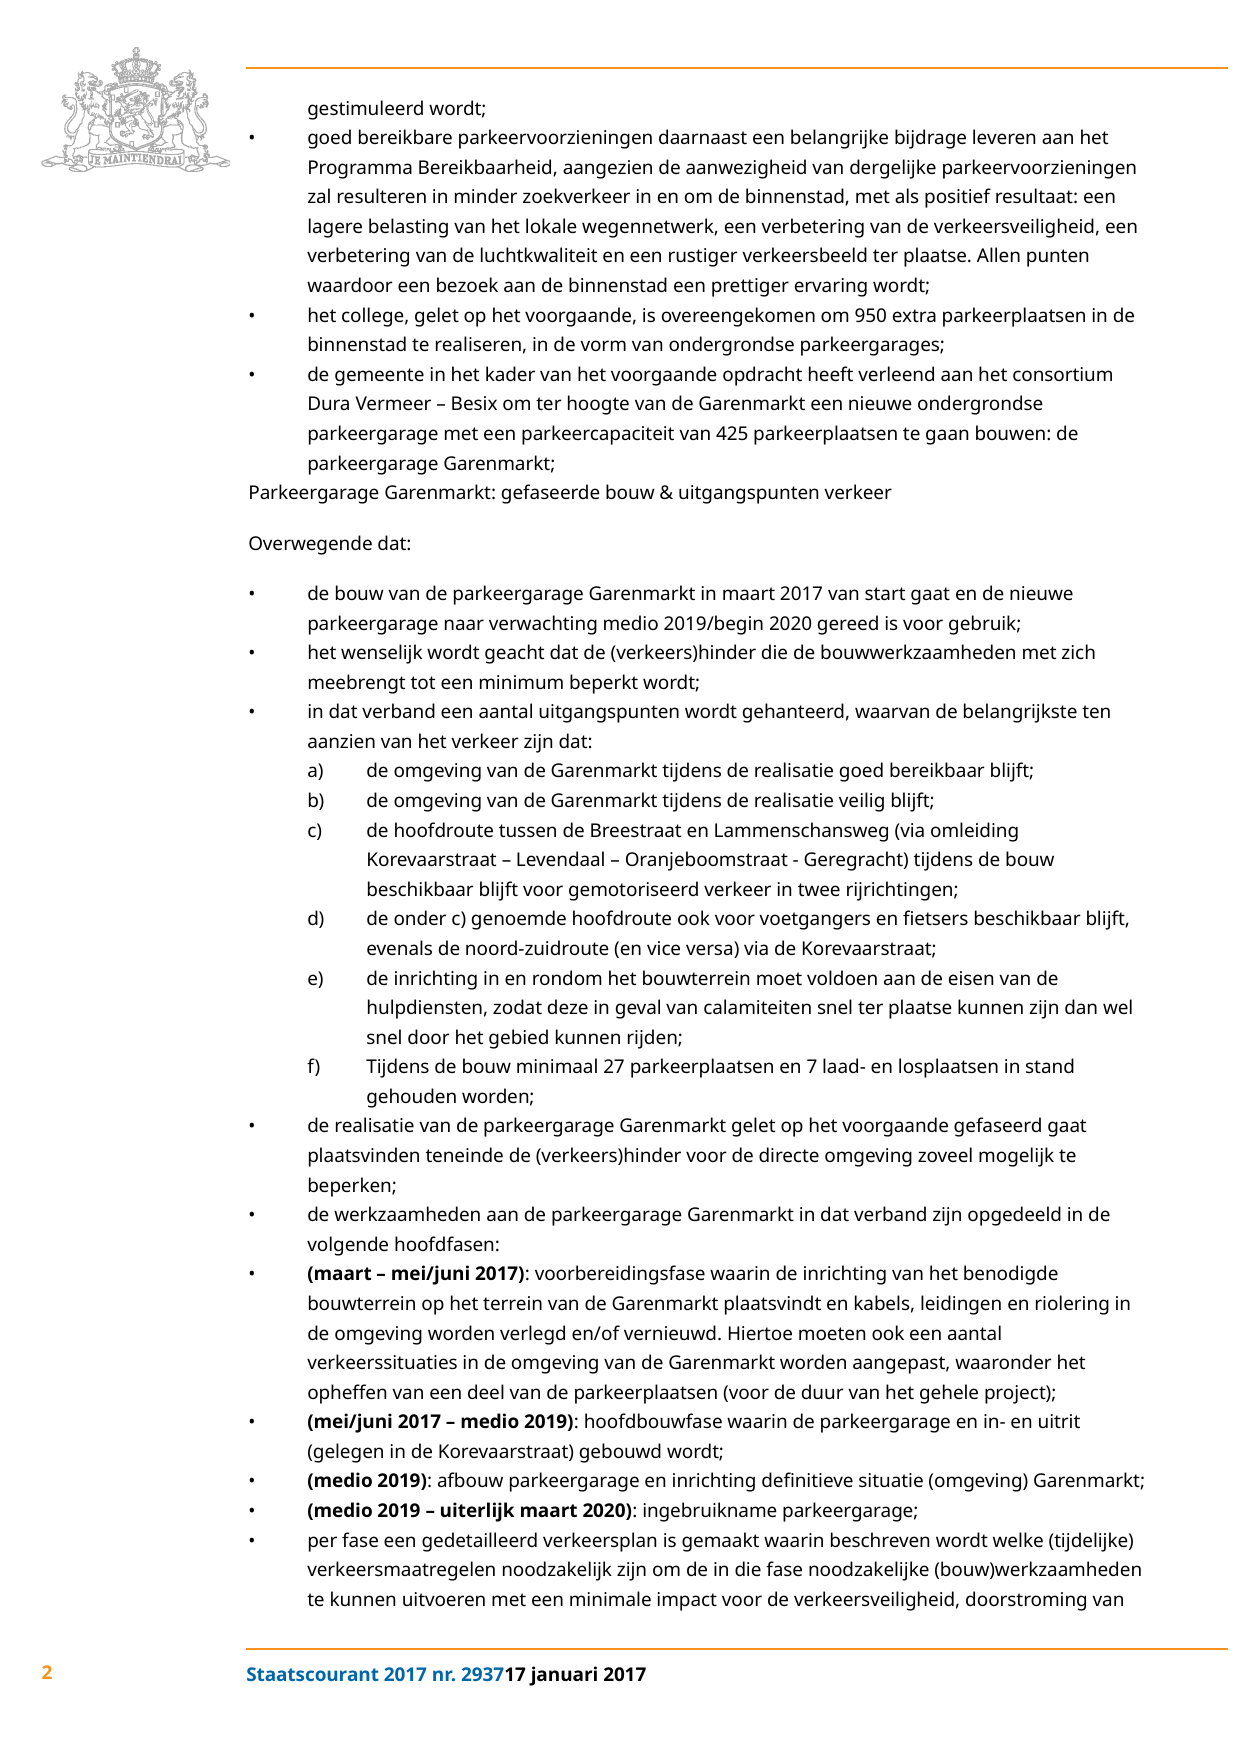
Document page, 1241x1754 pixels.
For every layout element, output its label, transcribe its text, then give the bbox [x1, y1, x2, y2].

list het college, gelet op het voorgaande, is overeengekomen om 950 extra parkeerplaatsen in de binnenstad te realiseren, in de vorm van ondergrondse parkeergarages; [248, 302, 1152, 357]
list Tijdens de bouw minimaal 27 parkeerplaatsen en 7 laad- en losplaatsen in stand gehouden worden; [307, 1053, 1152, 1109]
list de gemeente in het kader van het voorgaande opdracht heeft verleend aan het consortium Dura Vermeer – Besix om ter hoogte van de Garenmarkt een nieuwe ondergrondse parkeergarage met een parkeercapaciteit van 425 parkeerplaatsen te gaan bouwen: de parkeergarage Garenmarkt; [248, 361, 1152, 476]
list de onder c) genoemde hoofdroute ook voor voetgangers en fietsers beschikbaar blijft, evenals de noord-zuidroute (en vice versa) via de Korevaarstraat; [307, 906, 1152, 961]
list per fase een gedetailleerd verkeersplan is gemaakt waarin beschreven wordt welke (tijdelijke) verkeersmaatregelen noodzakelijk zijn om de in die fase noodzakelijke (bouw)werkzaamheden te kunnen uitvoeren met een minimale impact voor de verkeersveiligheid, doorstroming van [248, 1527, 1152, 1612]
list (medio 2019 – uiterlijk maart 2020): ingebruikname parkeergarage; [248, 1497, 1152, 1523]
list de omgeving van de Garenmarkt tijdens de realisatie veilig blijft; [307, 787, 1152, 813]
list (medio 2019): afbouw parkeergarage en inrichting definitieve situatie (omgeving) Garenmarkt; [248, 1468, 1152, 1493]
text Parkeergarage Garenmarkt: gefaseerde bouw & uitgangspunten verkeer [248, 479, 1152, 505]
list (maart – mei/juni 2017): voorbereidingsfase waarin de inrichting van het benodigde bouwterrein op het terrein van de Garenmarkt plaatsvindt en kabels, leidingen en riolering in de omgeving worden verlegd en/of vernieuwd. Hiertoe moeten ook een aantal verkeerssituaties in de omgeving van de Garenmarkt worden aangepast, waaronder het opheffen van een deel van de parkeerplaatsen (voor de duur van het gehele project); [248, 1261, 1152, 1405]
list (mei/juni 2017 – medio 2019): hoofdbouwfase waarin de parkeergarage en in- en uitrit (gelegen in de Korevaarstraat) gebouwd wordt; [248, 1408, 1152, 1464]
list het wenselijk wordt geacht dat de (verkeers)hinder die de bouwwerkzaamheden met zich meebrengt tot een minimum beperkt wordt; [248, 639, 1152, 695]
list de bouw van de parkeergarage Garenmarkt in maart 2017 van start gaat en de nieuwe parkeergarage naar verwachting medio 2019/begin 2020 gereed is voor gebruik; [248, 580, 1152, 636]
list de realisatie van de parkeergarage Garenmarkt gelet op het voorgaande gefaseerd gaat plaatsvinden teneinde de (verkeers)hinder voor de directe omgeving zoveel mogelijk te beperken; [248, 1113, 1152, 1198]
list gestimuleerd wordt; [248, 95, 1152, 121]
picture [41, 47, 231, 172]
list de omgeving van de Garenmarkt tijdens de realisatie goed bereikbaar blijft; [307, 758, 1152, 783]
list de inrichting in en rondom het bouwterrein moet voldoen aan de eisen van de hulpdiensten, zodat deze in geval van calamiteiten snel ter plaatse kunnen zijn dan wel snel door het gebied kunnen rijden; [307, 965, 1152, 1050]
list in dat verband een aantal uitgangspunten wordt gehanteerd, waarvan de belangrijkste ten aanzien van het verkeer zijn dat: [248, 698, 1152, 754]
list goed bereikbare parkeervoorzieningen daarnaast een belangrijke bijdrage leveren aan het Programma Bereikbaarheid, aangezien de aanwezigheid van dergelijke parkeervoorzieningen zal resulteren in minder zoekverkeer in en om de binnenstad, met als positief resultaat: een lagere belasting van het lokale wegennetwerk, een verbetering van de verkeersveiligheid, een verbetering van de luchtkwaliteit en een rustiger verkeersbeeld ter plaatse. Allen punten waardoor een bezoek aan de binnenstad een prettiger ervaring wordt; [248, 124, 1152, 298]
list de werkzaamheden aan de parkeergarage Garenmarkt in dat verband zijn opgedeeld in de volgende hoofdfasen: [248, 1201, 1152, 1257]
text Overwegende dat: [248, 530, 1152, 556]
list de hoofdroute tussen de Breestraat en Lammenschansweg (via omleiding Korevaarstraat – Levendaal – Oranjeboomstraat - Geregracht) tijdens de bouw beschikbaar blijft voor gemotoriseerd verkeer in twee rijrichtingen; [307, 817, 1152, 902]
